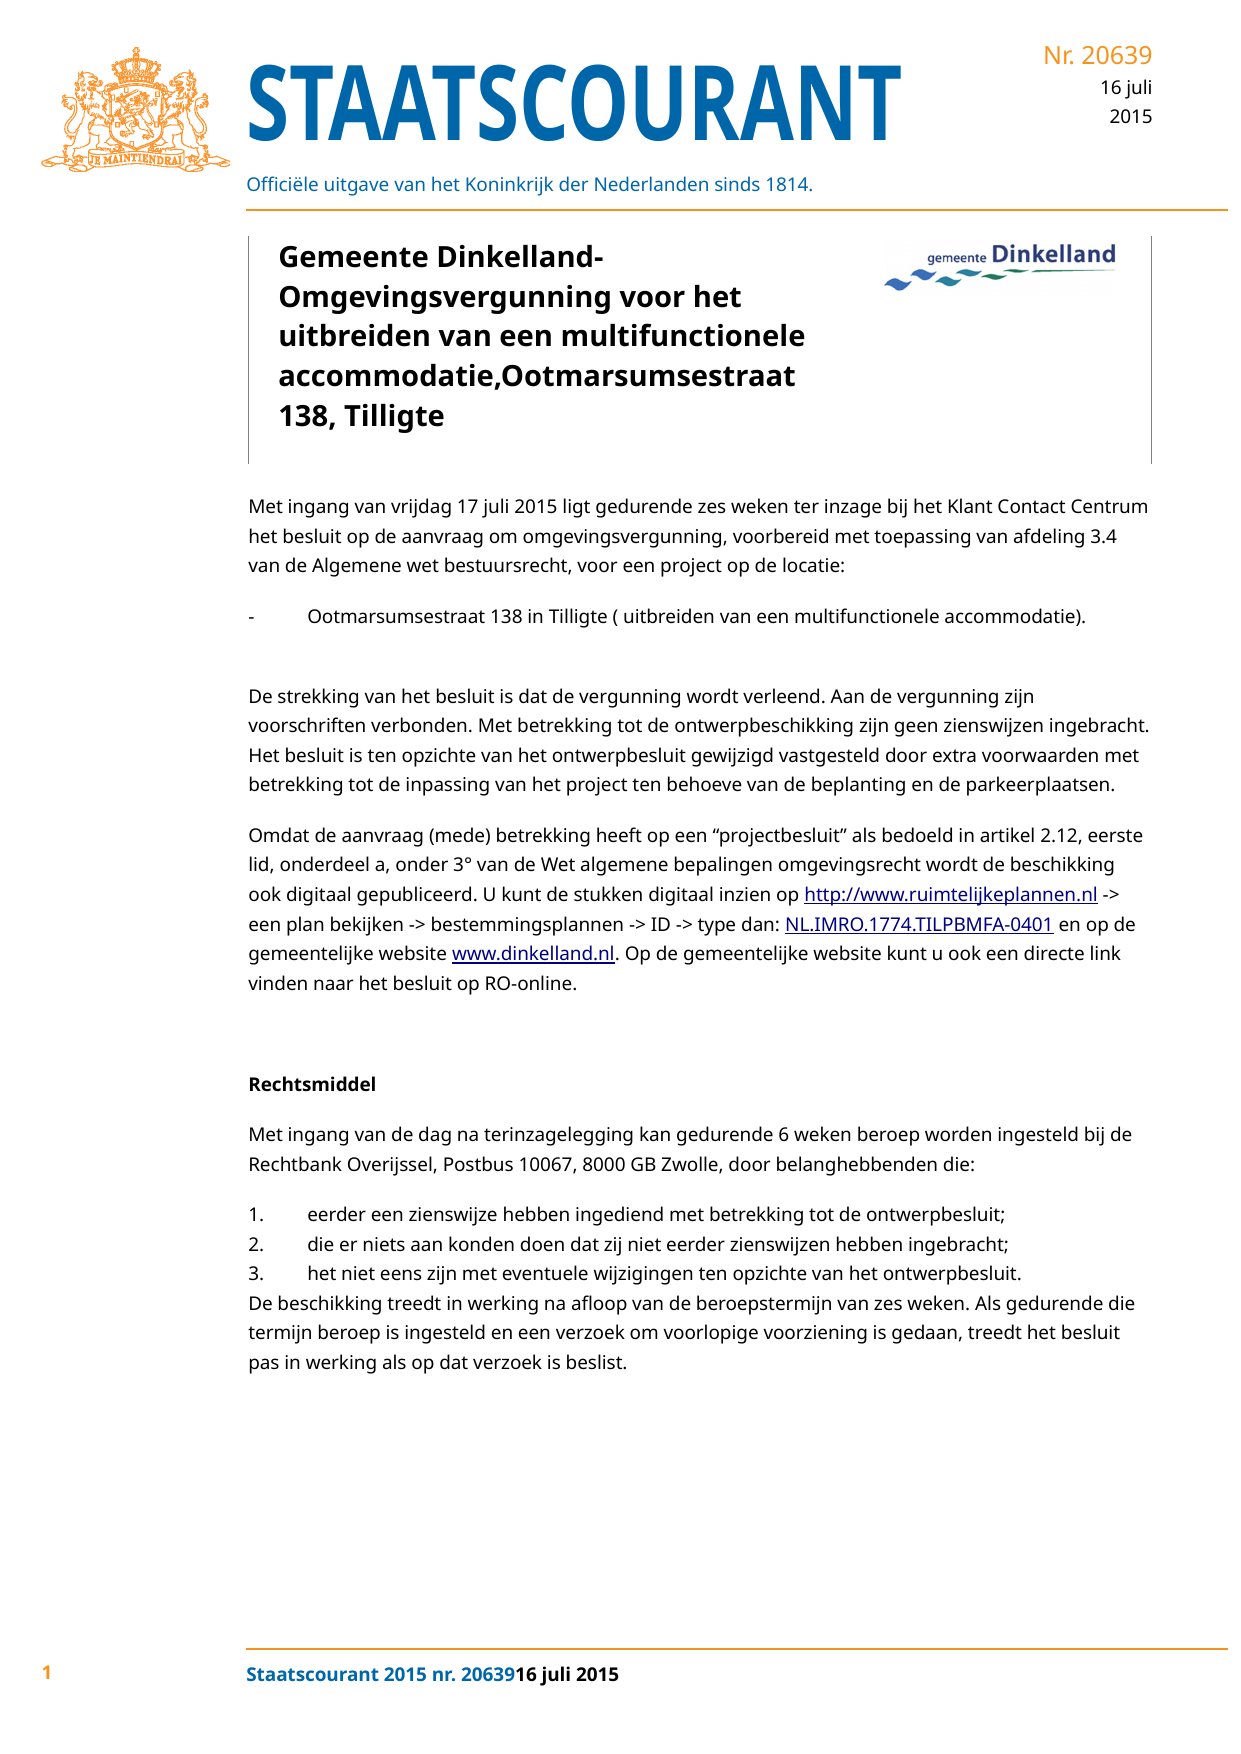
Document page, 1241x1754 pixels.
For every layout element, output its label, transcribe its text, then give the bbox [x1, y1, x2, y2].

list die er niets aan konden doen dat zij niet eerder zienswijzen hebben ingebracht; [248, 1231, 1152, 1257]
list Ootmarsumsestraat 138 in Tilligte ( uitbreiden van een multifunctionele accommodatie). [248, 603, 1152, 629]
table_header [850, 236, 1151, 464]
list het niet eens zijn met eventuele wijzigingen ten opzichte van het ontwerpbesluit. [248, 1260, 1152, 1286]
text Rechtsmiddel [248, 1071, 1152, 1097]
list eerder een zienswijze hebben ingediend met betrekking tot de ontwerpbesluit; [248, 1201, 1152, 1227]
text Met ingang van vrijdag 17 juli 2015 ligt gedurende zes weken ter inzage bij het Klant Contact Centrum het besluit op de aanvraag om omgevingsvergunning, voorbereid met toepassing van afdeling 3.4 van de Algemene wet bestuursrecht, voor een project op de locatie: [248, 493, 1152, 578]
text Met ingang van de dag na terinzagelegging kan gedurende 6 weken beroep worden ingesteld bij de Rechtbank Overijssel, Postbus 10067, 8000 GB Zwolle, door belanghebbenden die: [248, 1121, 1152, 1177]
picture [882, 236, 1119, 296]
picture [41, 47, 231, 172]
table_header Gemeente Dinkelland- Omgevingsvergunning voor het uitbreiden van een multifunctionele accommodatie,Ootmarsumsestraat 138, Tilligte [249, 236, 850, 464]
text De beschikking treedt in werking na afloop van de beroepstermijn van zes weken. Als gedurende die termijn beroep is ingesteld en een verzoek om voorlopige voorziening is gedaan, treedt het besluit pas in werking als op dat verzoek is beslist. [248, 1290, 1152, 1375]
text Omdat de aanvraag (mede) betrekking heeft op een “projectbesluit” als bedoeld in artikel 2.12, eerste lid, onderdeel a, onder 3° van de Wet algemene bepalingen omgevingsrecht wordt de beschikking ook digitaal gepubliceerd. U kunt de stukken digitaal inzien op http://www.ruimtelijkeplannen.nl -> een plan bekijken -> bestemmingsplannen -> ID -> type dan: NL.IMRO.1774.TILPBMFA-0401 en op de gemeentelijke website www.dinkelland.nl. Op de gemeentelijke website kunt u ook een directe link vinden naar het besluit op RO-online. [248, 822, 1152, 996]
text De strekking van het besluit is dat de vergunning wordt verleend. Aan de vergunning zijn voorschriften verbonden. Met betrekking tot de ontwerpbeschikking zijn geen zienswijzen ingebracht. Het besluit is ten opzichte van het ontwerpbesluit gewijzigd vastgesteld door extra voorwaarden met betrekking tot de inpassing van het project ten behoeve van de beplanting en de parkeerplaatsen. [248, 683, 1152, 797]
